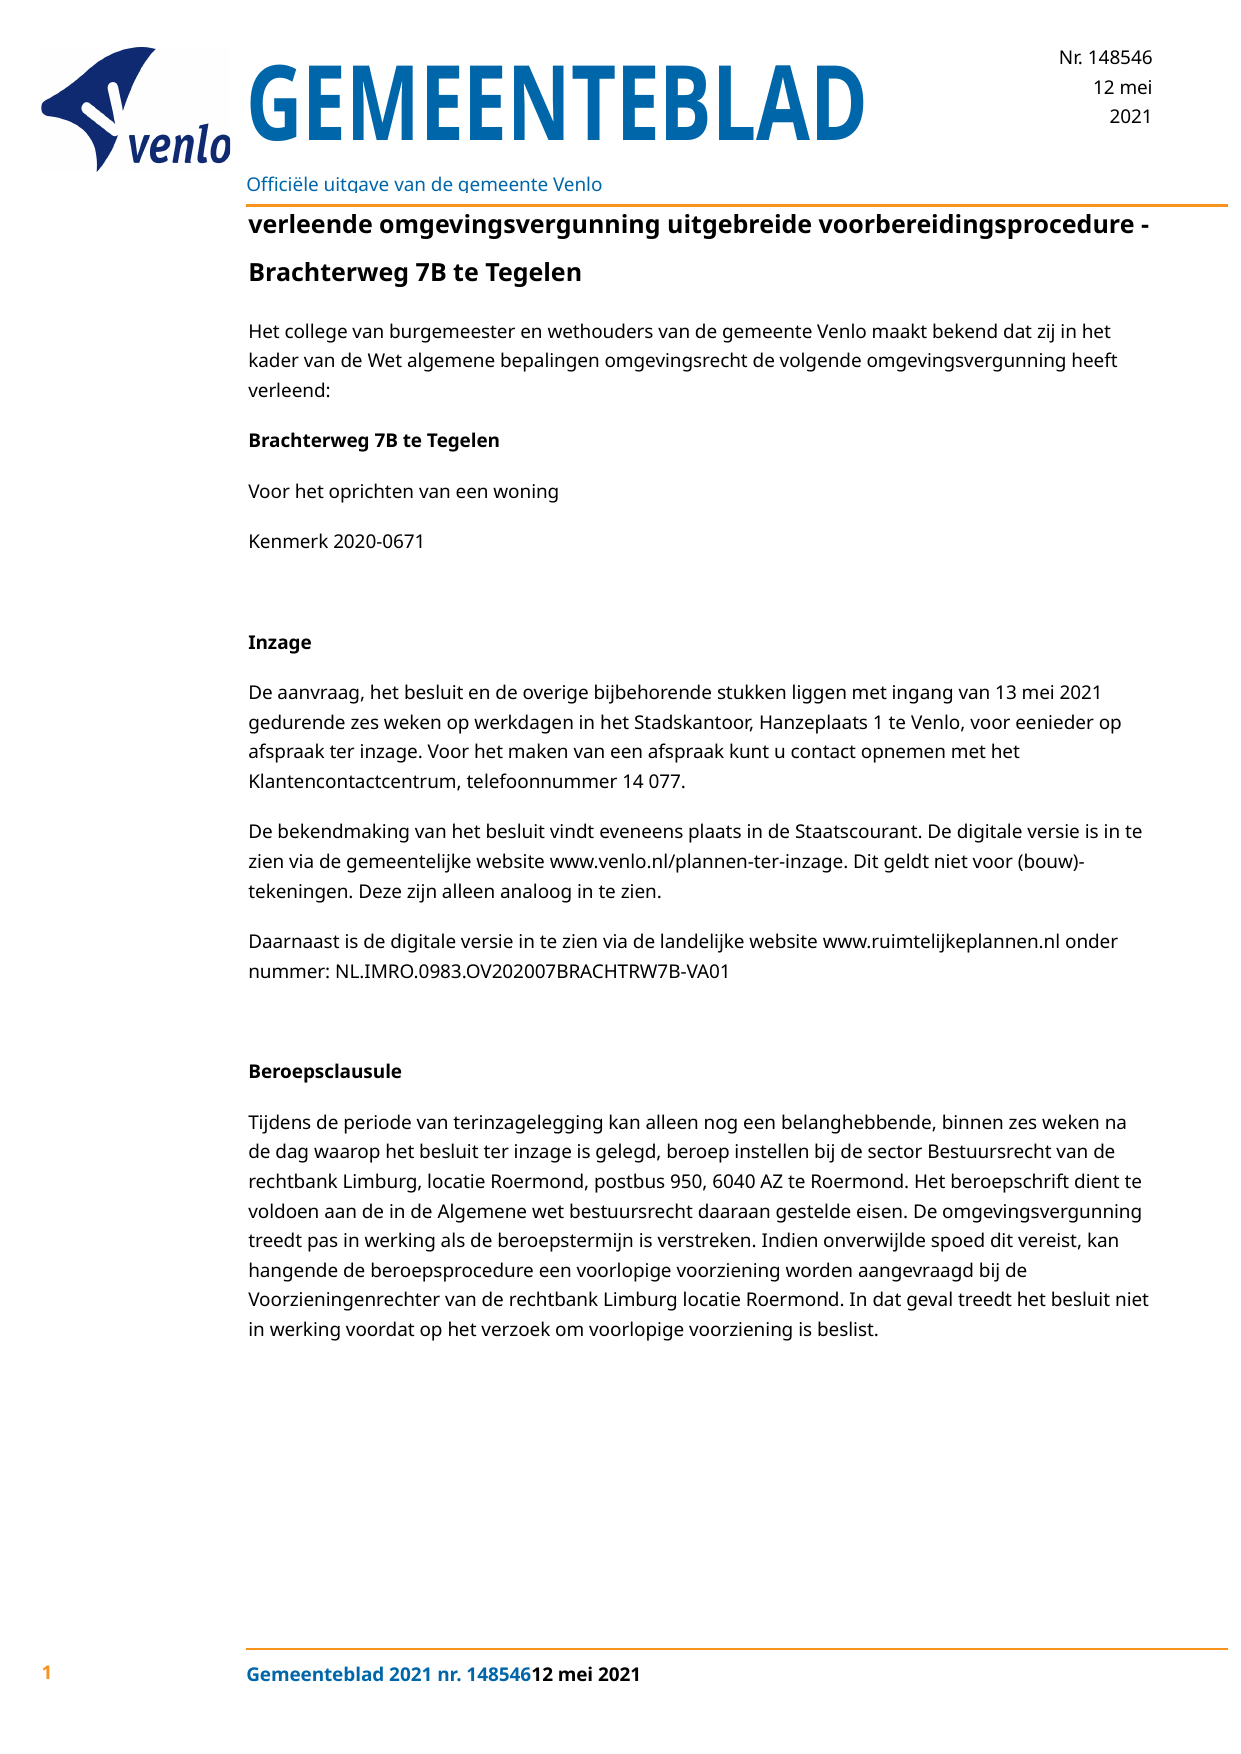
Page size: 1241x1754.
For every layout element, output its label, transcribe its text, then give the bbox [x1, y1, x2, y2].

text Voor het oprichten van een woning [248, 478, 1152, 504]
text Beroepsclausule [248, 1059, 1152, 1084]
text Brachterweg 7B te Tegelen [248, 427, 1152, 453]
text Daarnaast is de digitale versie in te zien via de landelijke website www.ruimtelijkeplannen.nl onder nummer: NL.IMRO.0983.OV202007BRACHTRW7B-VA01 [248, 928, 1152, 984]
text Inzage [248, 629, 1152, 655]
text Het college van burgemeester en wethouders van de gemeente Venlo maakt bekend dat zij in het kader van de Wet algemene bepalingen omgevingsrecht de volgende omgevingsvergunning heeft verleend: [248, 318, 1152, 403]
text verleende omgevingsvergunning uitgebreide voorbereidingsprocedure - Brachterweg 7B te Tegelen [248, 207, 1152, 288]
text De bekendmaking van het besluit vindt eveneens plaats in de Staatscourant. De digitale versie is in te zien via de gemeentelijke website www.venlo.nl/plannen-ter-inzage. Dit geldt niet voor (bouw)-tekeningen. Deze zijn alleen analoog in te zien. [248, 819, 1152, 904]
picture [41, 47, 231, 172]
text De aanvraag, het besluit en de overige bijbehorende stukken liggen met ingang van 13 mei 2021 gedurende zes weken op werkdagen in het Stadskantoor, Hanzeplaats 1 te Venlo, voor eenieder op afspraak ter inzage. Voor het maken van een afspraak kunt u contact opnemen met het Klantencontactcentrum, telefoonnummer 14 077. [248, 679, 1152, 794]
text Kenmerk 2020-0671 [248, 528, 1152, 554]
text Tijdens de periode van terinzagelegging kan alleen nog een belanghebbende, binnen zes weken na de dag waarop het besluit ter inzage is gelegd, beroep instellen bij de sector Bestuursrecht van de rechtbank Limburg, locatie Roermond, postbus 950, 6040 AZ te Roermond. Het beroepschrift dient te voldoen aan de in de Algemene wet bestuursrecht daaraan gestelde eisen. De omgevingsvergunning treedt pas in werking als de beroepstermijn is verstreken. Indien onverwijlde spoed dit vereist, kan hangende de beroepsprocedure een voorlopige voorziening worden aangevraagd bij de Voorzieningenrechter van de rechtbank Limburg locatie Roermond. In dat geval treedt het besluit niet in werking voordat op het verzoek om voorlopige voorziening is beslist. [248, 1109, 1152, 1342]
